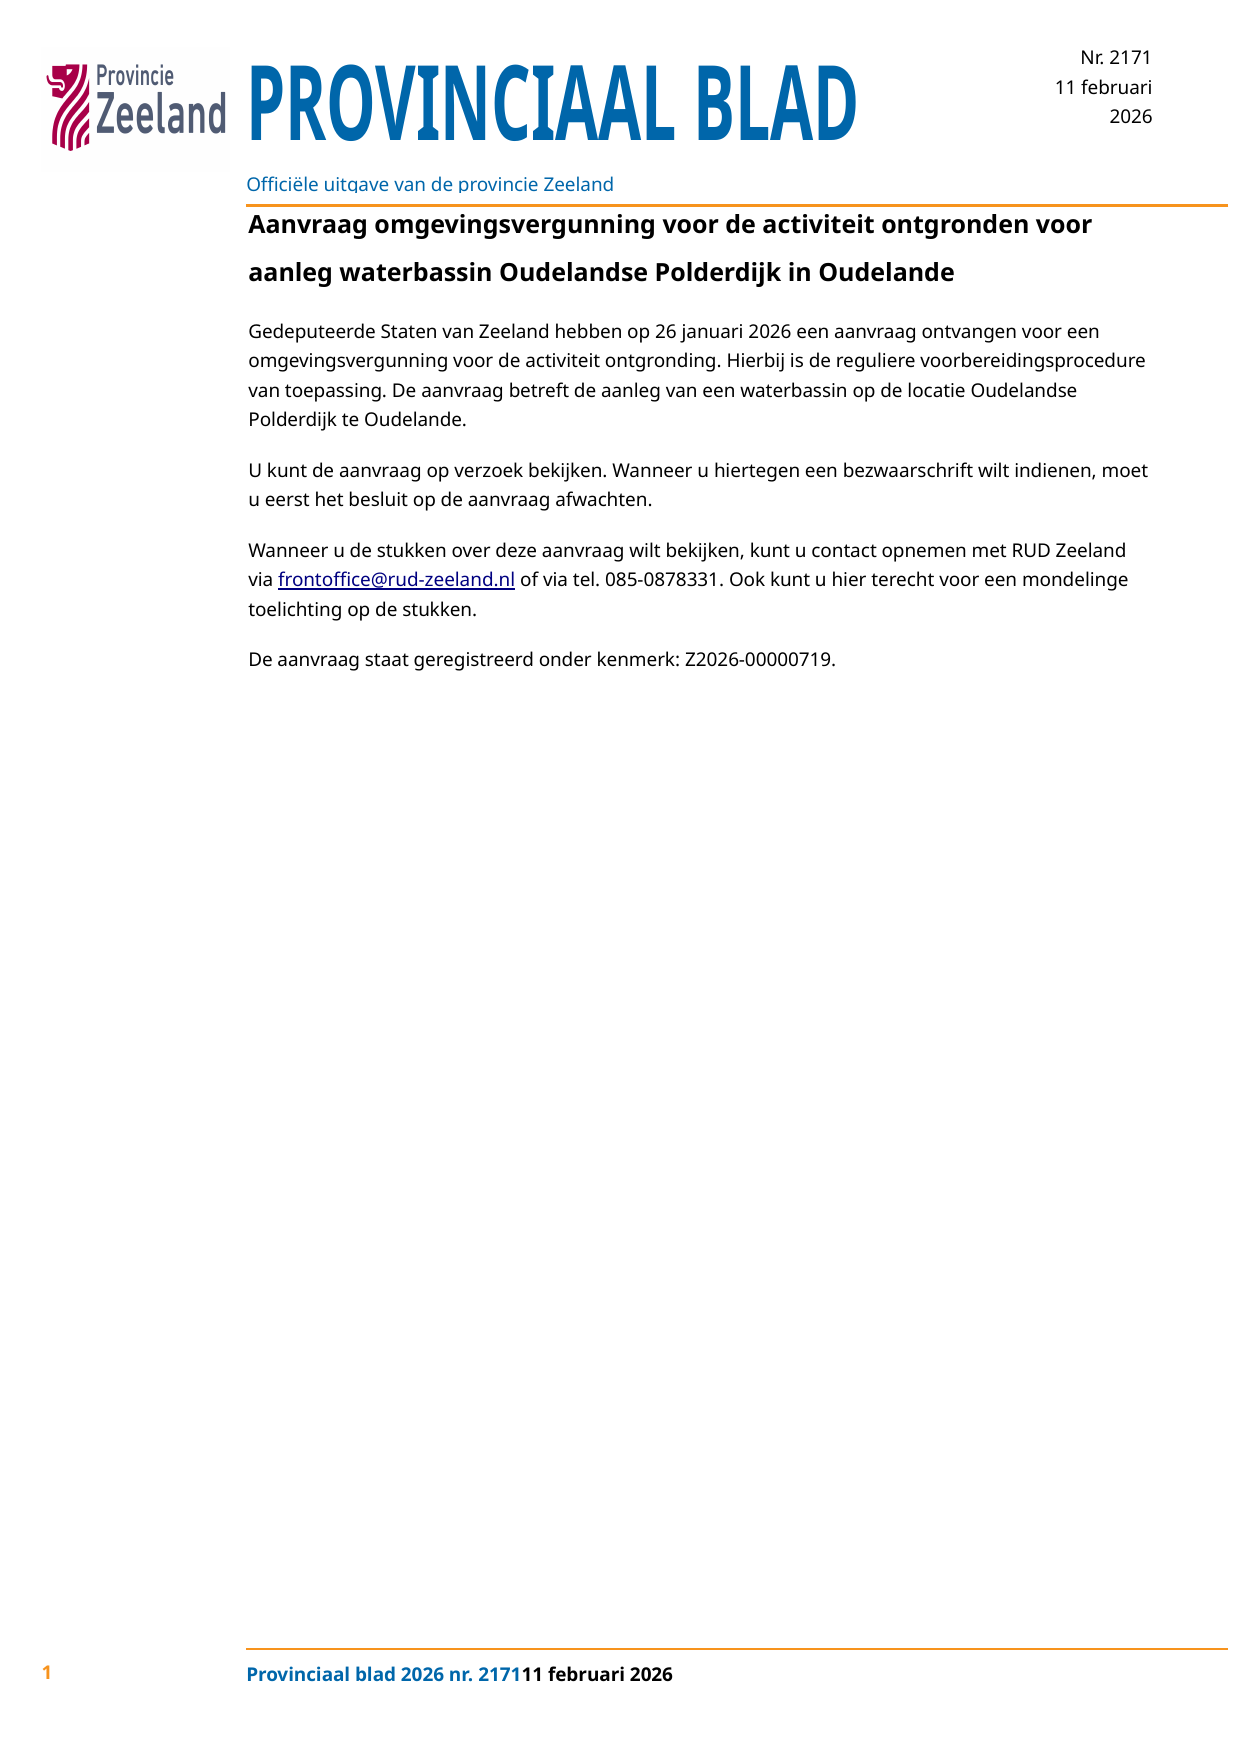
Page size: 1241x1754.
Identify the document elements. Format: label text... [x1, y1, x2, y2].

text Aanvraag omgevingsvergunning voor de activiteit ontgronden voor aanleg waterbassin Oudelandse Polderdijk in Oudelande [248, 207, 1152, 288]
picture [41, 47, 231, 172]
text U kunt de aanvraag op verzoek bekijken. Wanneer u hiertegen een bezwaarschrift wilt indienen, moet u eerst het besluit op de aanvraag afwachten. [248, 457, 1152, 512]
text De aanvraag staat geregistreerd onder kenmerk: Z2026-00000719. [248, 647, 1152, 672]
text Wanneer u de stukken over deze aanvraag wilt bekijken, kunt u contact opnemen met RUD Zeeland via frontoffice@rud-zeeland.nl of via tel. 085-0878331. Ook kunt u hier terecht voor een mondelinge toelichting op de stukken. [248, 537, 1152, 622]
text Gedeputeerde Staten van Zeeland hebben op 26 januari 2026 een aanvraag ontvangen voor een omgevingsvergunning voor de activiteit ontgronding. Hierbij is de reguliere voorbereidingsprocedure van toepassing. De aanvraag betreft de aanleg van een waterbassin op de locatie Oudelandse Polderdijk te Oudelande. [248, 318, 1152, 432]
